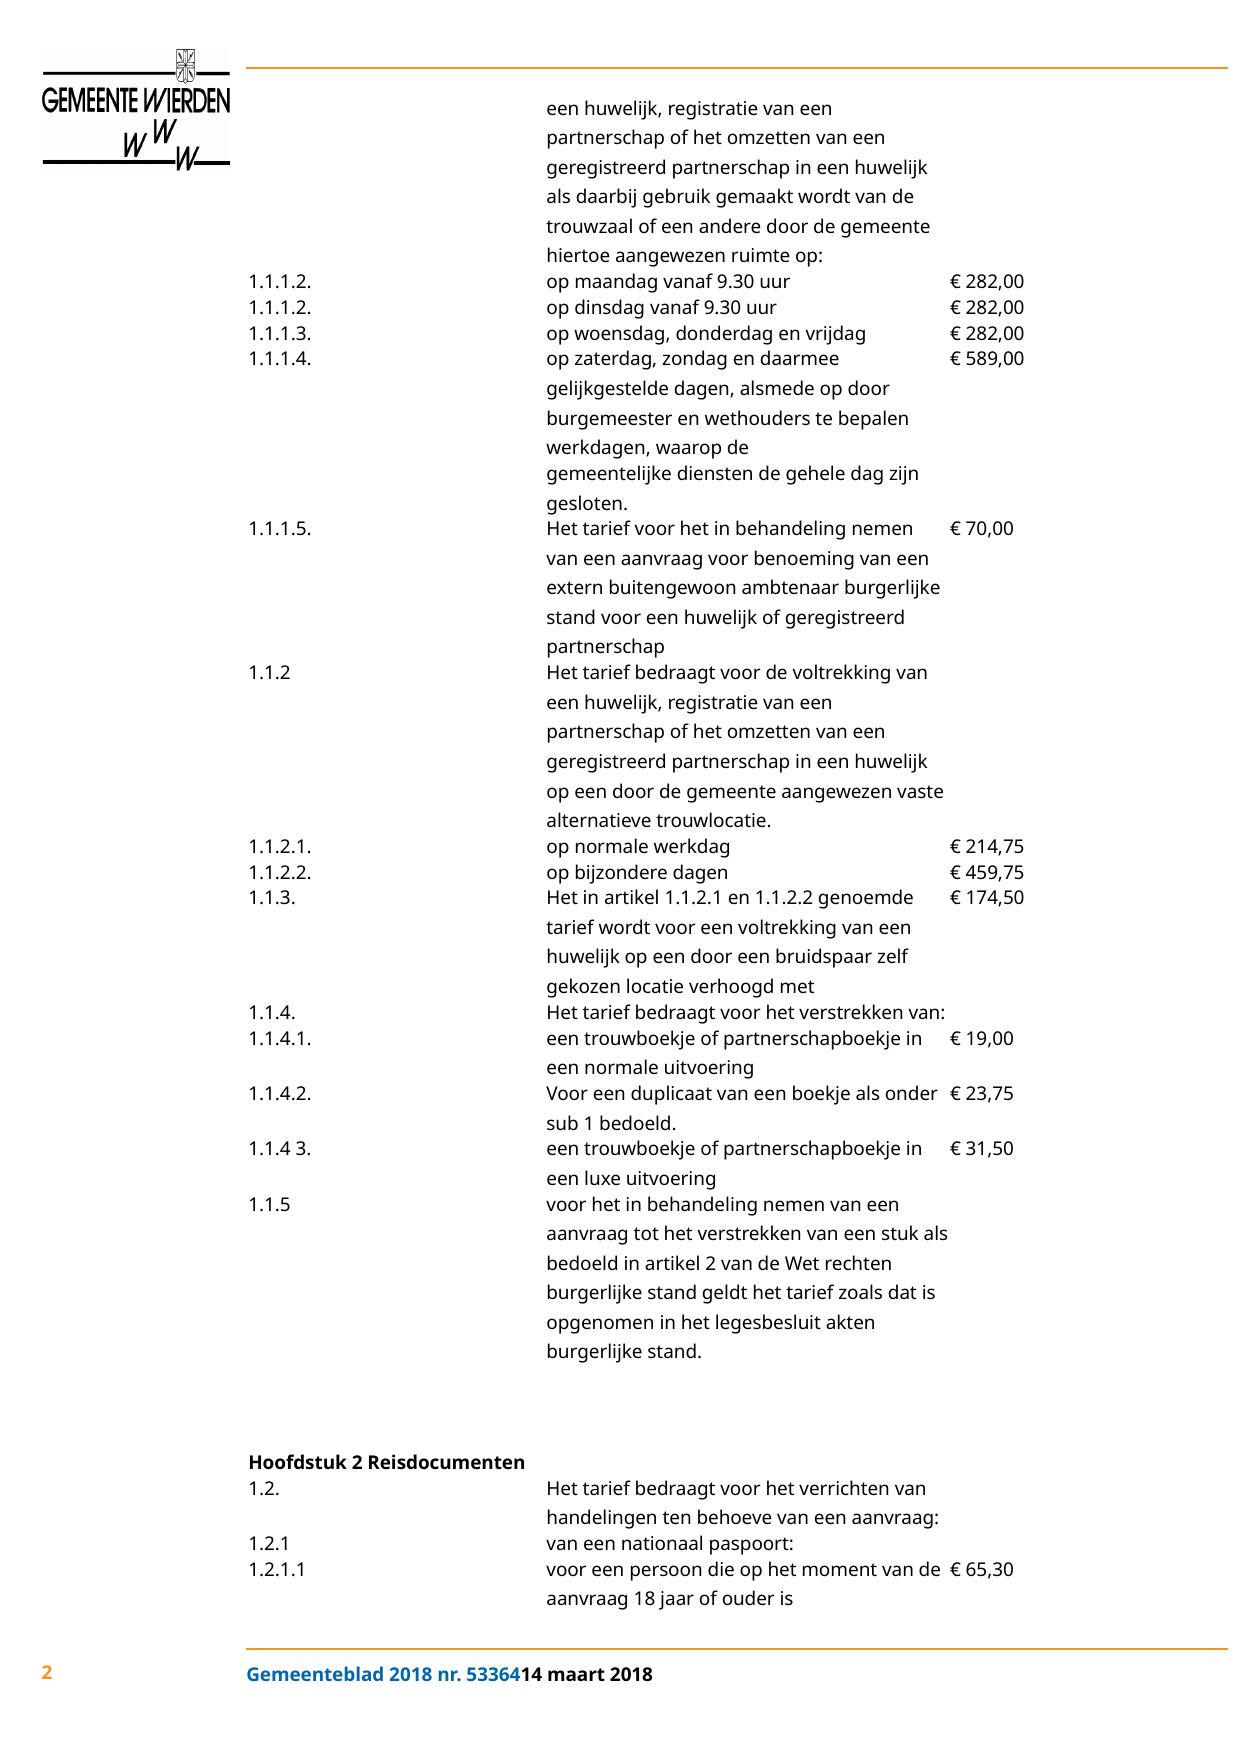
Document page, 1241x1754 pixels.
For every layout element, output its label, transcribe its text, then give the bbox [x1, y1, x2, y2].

table_cell Hoofdstuk 2 Reisdocumenten [248, 1449, 546, 1475]
picture [41, 47, 231, 172]
table_cell 1.2.1.1 [248, 1556, 546, 1611]
table_cell van een nationaal paspoort: [546, 1530, 950, 1556]
table_cell [950, 460, 1152, 515]
table_cell 1.1.2 [248, 660, 546, 833]
table_cell op maandag vanaf 9.30 uur [546, 269, 950, 294]
table_cell Het tarief bedraagt voor het verrichten van handelingen ten behoeve van een aanvraag: [546, 1475, 950, 1530]
table_cell [950, 1475, 1152, 1530]
table_cell 1.1.5 [248, 1191, 546, 1364]
table_cell 1.1.1.2. [248, 294, 546, 320]
table_cell € 214,75 [950, 833, 1152, 859]
table_cell 1.1.3. [248, 885, 546, 999]
table_cell 1.1.4.1. [248, 1025, 546, 1080]
table_cell 1.1.4. [248, 999, 546, 1025]
table_cell € 174,50 [950, 885, 1152, 999]
table_cell een trouwboekje of partnerschapboekje in een normale uitvoering [546, 1025, 950, 1080]
table_cell € 65,30 [950, 1556, 1152, 1611]
table_cell Het in artikel 1.1.2.1 en 1.1.2.2 genoemde tarief wordt voor een voltrekking van een huwelijk op een door een bruidspaar zelf gekozen locatie verhoogd met [546, 885, 950, 999]
table_cell voor het in behandeling nemen van een aanvraag tot het verstrekken van een stuk als bedoeld in artikel 2 van de Wet rechten burgerlijke stand geldt het tarief zoals dat is opgenomen in het legesbesluit akten burgerlijke stand. [546, 1191, 950, 1364]
table_cell [950, 95, 1152, 268]
table_cell [950, 1364, 1152, 1449]
table_cell € 459,75 [950, 859, 1152, 884]
table_cell voor een persoon die op het moment van de aanvraag 18 jaar of ouder is [546, 1556, 950, 1611]
table_cell 1.2. [248, 1475, 546, 1530]
table_cell € 19,00 [950, 1025, 1152, 1080]
table_cell 1.1.2.1. [248, 833, 546, 859]
table_cell [248, 95, 546, 268]
table_cell € 282,00 [950, 269, 1152, 294]
table_cell 1.1.1.4. [248, 346, 546, 460]
table_cell 1.1.2.2. [248, 859, 546, 884]
table_cell [546, 1449, 950, 1475]
table_cell op dinsdag vanaf 9.30 uur [546, 294, 950, 320]
table_cell Het tarief bedraagt voor de voltrekking van een huwelijk, registratie van een partnerschap of het omzetten van een geregistreerd partnerschap in een huwelijk op een door de gemeente aangewezen vaste alternatieve trouwlocatie. [546, 660, 950, 833]
table_cell € 589,00 [950, 346, 1152, 460]
table_cell 1.1.1.3. [248, 320, 546, 346]
table_cell 1.1.1.5. [248, 515, 546, 659]
table_cell [950, 1530, 1152, 1556]
table_cell 1.1.4 3. [248, 1135, 546, 1191]
table_cell € 282,00 [950, 320, 1152, 346]
table_cell een huwelijk, registratie van een partnerschap of het omzetten van een geregistreerd partnerschap in een huwelijk als daarbij gebruik gemaakt wordt van de trouwzaal of een andere door de gemeente hiertoe aangewezen ruimte op: [546, 95, 950, 268]
table_cell € 23,75 [950, 1080, 1152, 1135]
table_cell gemeentelijke diensten de gehele dag zijn gesloten. [546, 460, 950, 515]
table_cell 1.1.4.2. [248, 1080, 546, 1135]
table_cell op bijzondere dagen [546, 859, 950, 884]
table_cell [950, 1449, 1152, 1475]
table_cell [546, 1364, 950, 1449]
table_cell Het tarief voor het in behandeling nemen van een aanvraag voor benoeming van een extern buitengewoon ambtenaar burgerlijke stand voor een huwelijk of geregistreerd partnerschap [546, 515, 950, 659]
table_cell [248, 1364, 546, 1449]
table_cell [950, 660, 1152, 833]
table_cell op zaterdag, zondag en daarmee gelijkgestelde dagen, alsmede op door burgemeester en wethouders te bepalen werkdagen, waarop de [546, 346, 950, 460]
table_cell op normale werkdag [546, 833, 950, 859]
table_cell Het tarief bedraagt voor het verstrekken van: [546, 999, 950, 1025]
table_cell € 282,00 [950, 294, 1152, 320]
table_cell € 31,50 [950, 1135, 1152, 1191]
table_cell [950, 1191, 1152, 1364]
table_cell een trouwboekje of partnerschapboekje in een luxe uitvoering [546, 1135, 950, 1191]
table_cell op woensdag, donderdag en vrijdag [546, 320, 950, 346]
table_cell [950, 999, 1152, 1025]
table_cell Voor een duplicaat van een boekje als onder sub 1 bedoeld. [546, 1080, 950, 1135]
table_cell € 70,00 [950, 515, 1152, 659]
table_cell [248, 460, 546, 515]
table_cell 1.1.1.2. [248, 269, 546, 294]
table_cell 1.2.1 [248, 1530, 546, 1556]
